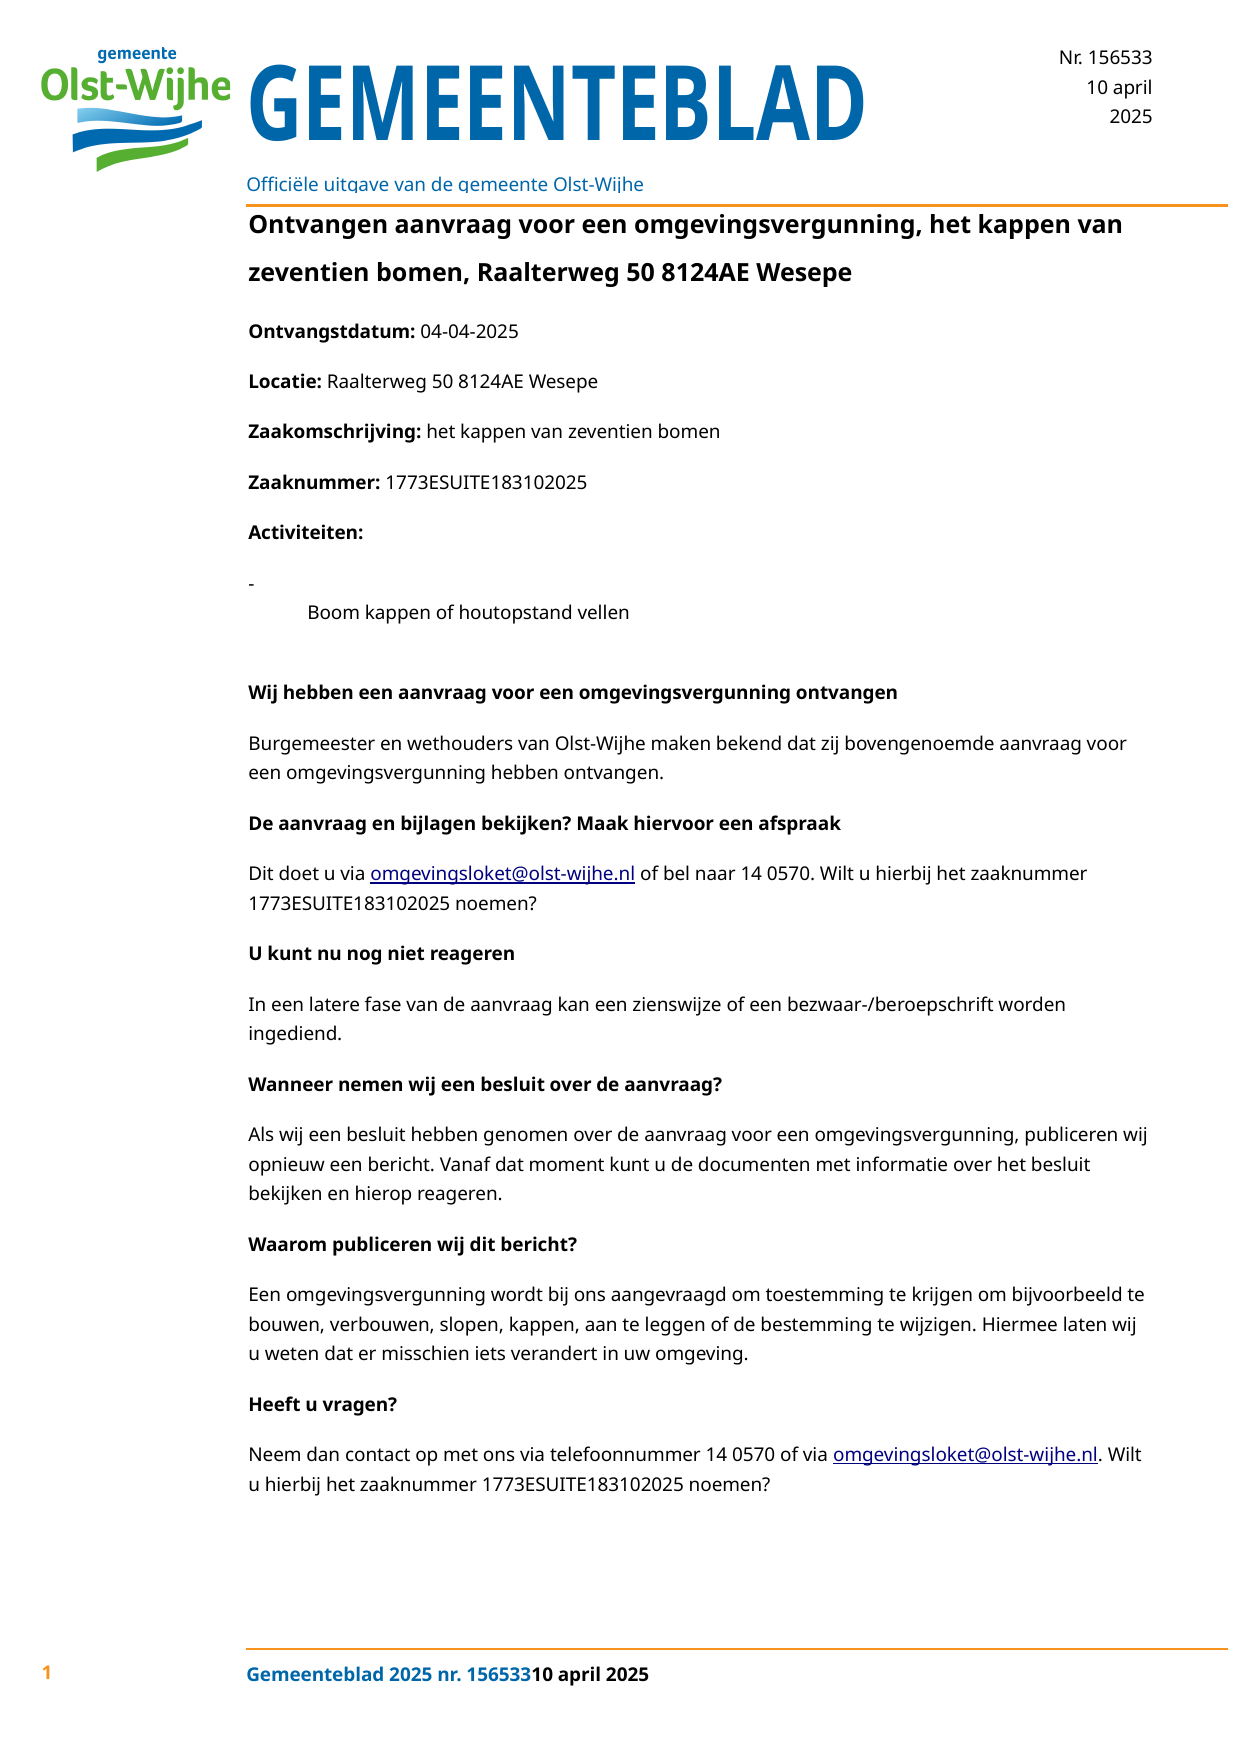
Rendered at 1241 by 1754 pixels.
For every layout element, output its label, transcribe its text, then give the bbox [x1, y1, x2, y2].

text Zaakomschrijving: het kappen van zeventien bomen [248, 419, 1152, 444]
list Boom kappen of houtopstand vellen [248, 599, 1152, 625]
text U kunt nu nog niet reageren [248, 940, 1152, 966]
text Burgemeester en wethouders van Olst-Wijhe maken bekend dat zij bovengenoemde aanvraag voor een omgevingsvergunning hebben ontvangen. [248, 730, 1152, 785]
text Een omgevingsvergunning wordt bij ons aangevraagd om toestemming te krijgen om bijvoorbeeld te bouwen, verbouwen, slopen, kappen, aan te leggen of de bestemming te wijzigen. Hiermee laten wij u weten dat er misschien iets verandert in uw omgeving. [248, 1281, 1152, 1366]
text Als wij een besluit hebben genomen over de aanvraag voor een omgevingsvergunning, publiceren wij opnieuw een bericht. Vanaf dat moment kunt u de documenten met informatie over het besluit bekijken en hierop reageren. [248, 1121, 1152, 1206]
text Locatie: Raalterweg 50 8124AE Wesepe [248, 368, 1152, 394]
text Ontvangen aanvraag voor een omgevingsvergunning, het kappen van zeventien bomen, Raalterweg 50 8124AE Wesepe [248, 207, 1152, 288]
text Neem dan contact op met ons via telefoonnummer 14 0570 of via omgevingsloket@olst-wijhe.nl. Wilt u hierbij het zaaknummer 1773ESUITE183102025 noemen? [248, 1441, 1152, 1497]
text Ontvangstdatum: 04-04-2025 [248, 318, 1152, 344]
picture [41, 47, 231, 172]
text Heeft u vragen? [248, 1391, 1152, 1417]
text Wanneer nemen wij een besluit over de aanvraag? [248, 1071, 1152, 1097]
text Wij hebben een aanvraag voor een omgevingsvergunning ontvangen [248, 679, 1152, 705]
text In een latere fase van de aanvraag kan een zienswijze of een bezwaar-/beroepschrift worden ingediend. [248, 991, 1152, 1046]
text Activiteiten: [248, 519, 1152, 545]
text Dit doet u via omgevingsloket@olst-wijhe.nl of bel naar 14 0570. Wilt u hierbij het zaaknummer 1773ESUITE183102025 noemen? [248, 860, 1152, 916]
text De aanvraag en bijlagen bekijken? Maak hiervoor een afspraak [248, 810, 1152, 836]
text Zaaknummer: 1773ESUITE183102025 [248, 469, 1152, 495]
text Waarom publiceren wij dit bericht? [248, 1231, 1152, 1257]
